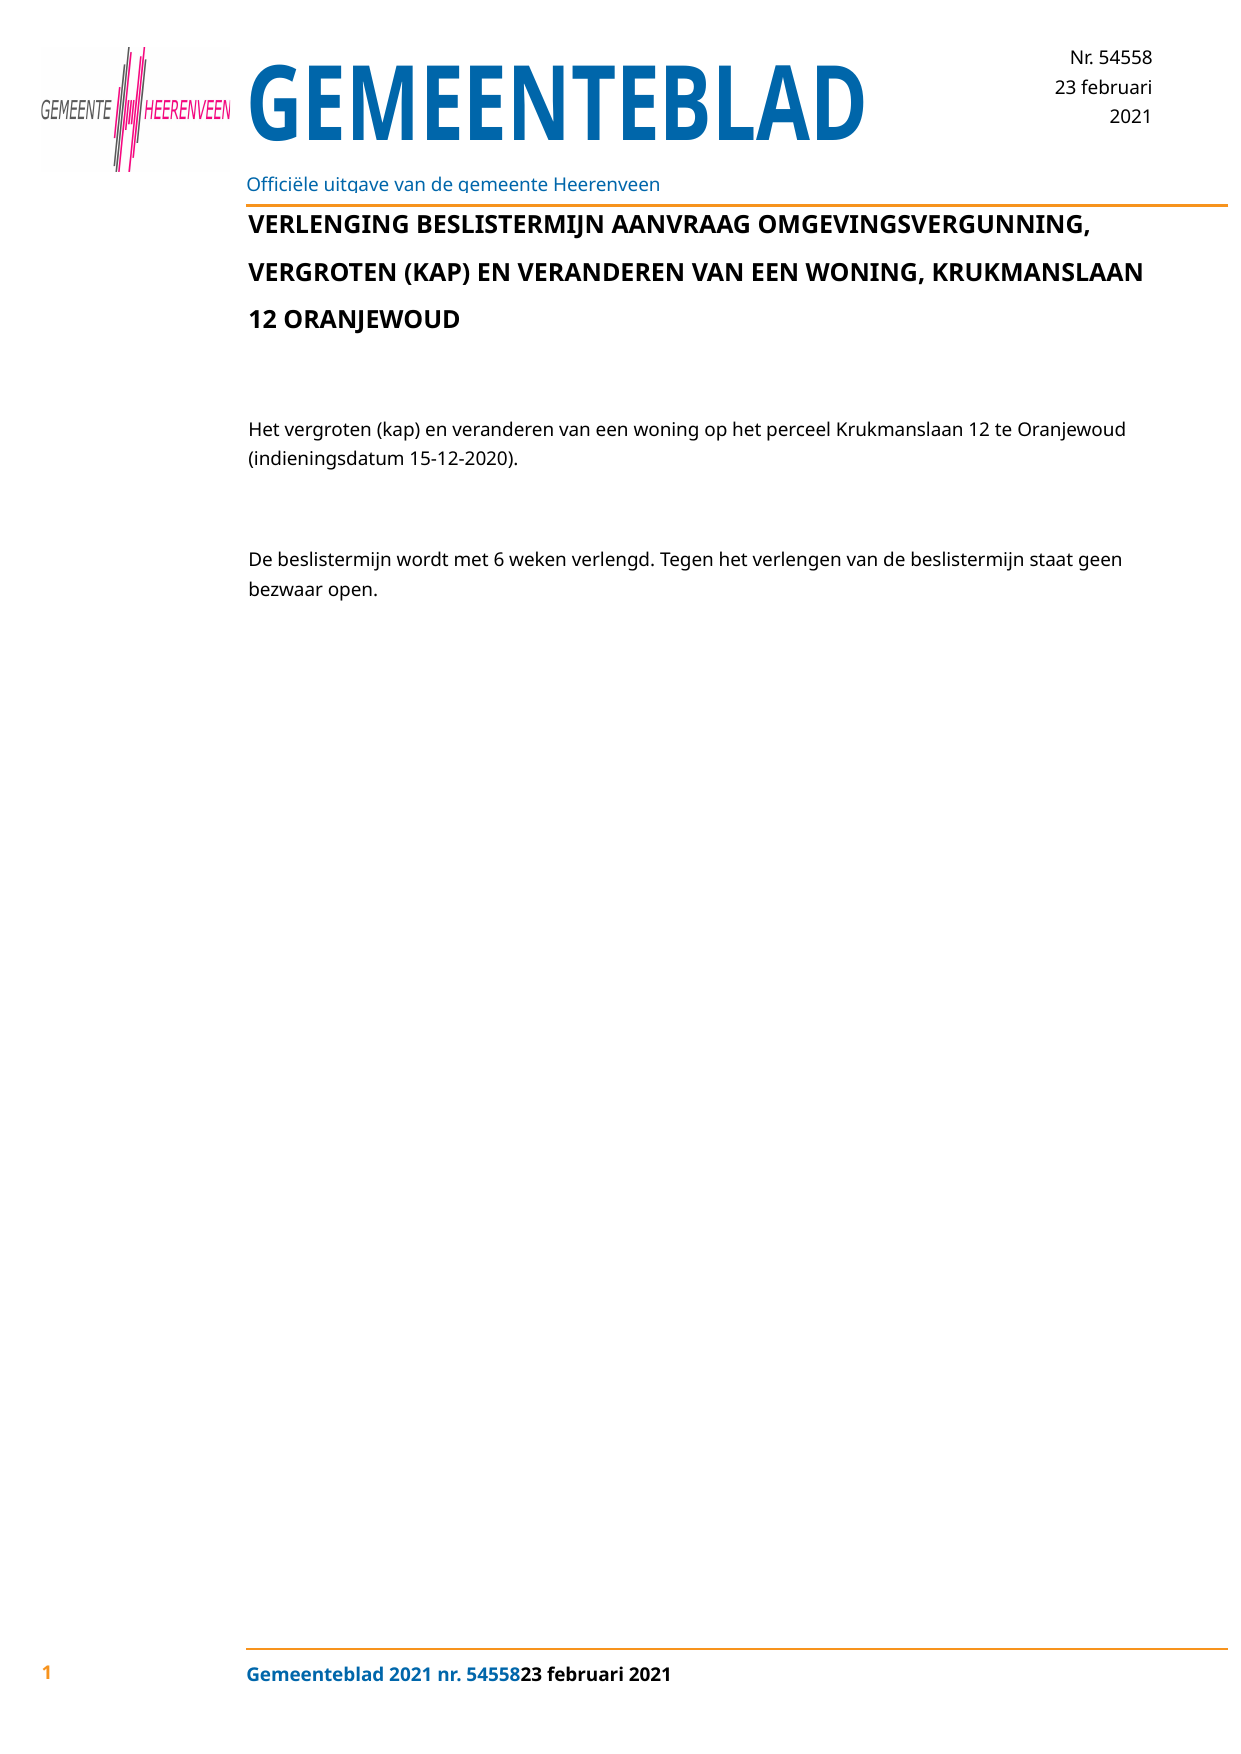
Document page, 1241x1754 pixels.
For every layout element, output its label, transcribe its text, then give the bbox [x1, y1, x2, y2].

text VERLENGING BESLISTERMIJN AANVRAAG OMGEVINGSVERGUNNING, VERGROTEN (KAP) EN VERANDEREN VAN EEN WONING, KRUKMANSLAAN 12 ORANJEWOUD [248, 207, 1152, 336]
picture [41, 47, 231, 172]
text De beslistermijn wordt met 6 weken verlengd. Tegen het verlengen van de beslistermijn staat geen bezwaar open. [248, 546, 1152, 602]
text Het vergroten (kap) en veranderen van een woning op het perceel Krukmanslaan 12 te Oranjewoud (indieningsdatum 15-12-2020). [248, 416, 1152, 471]
